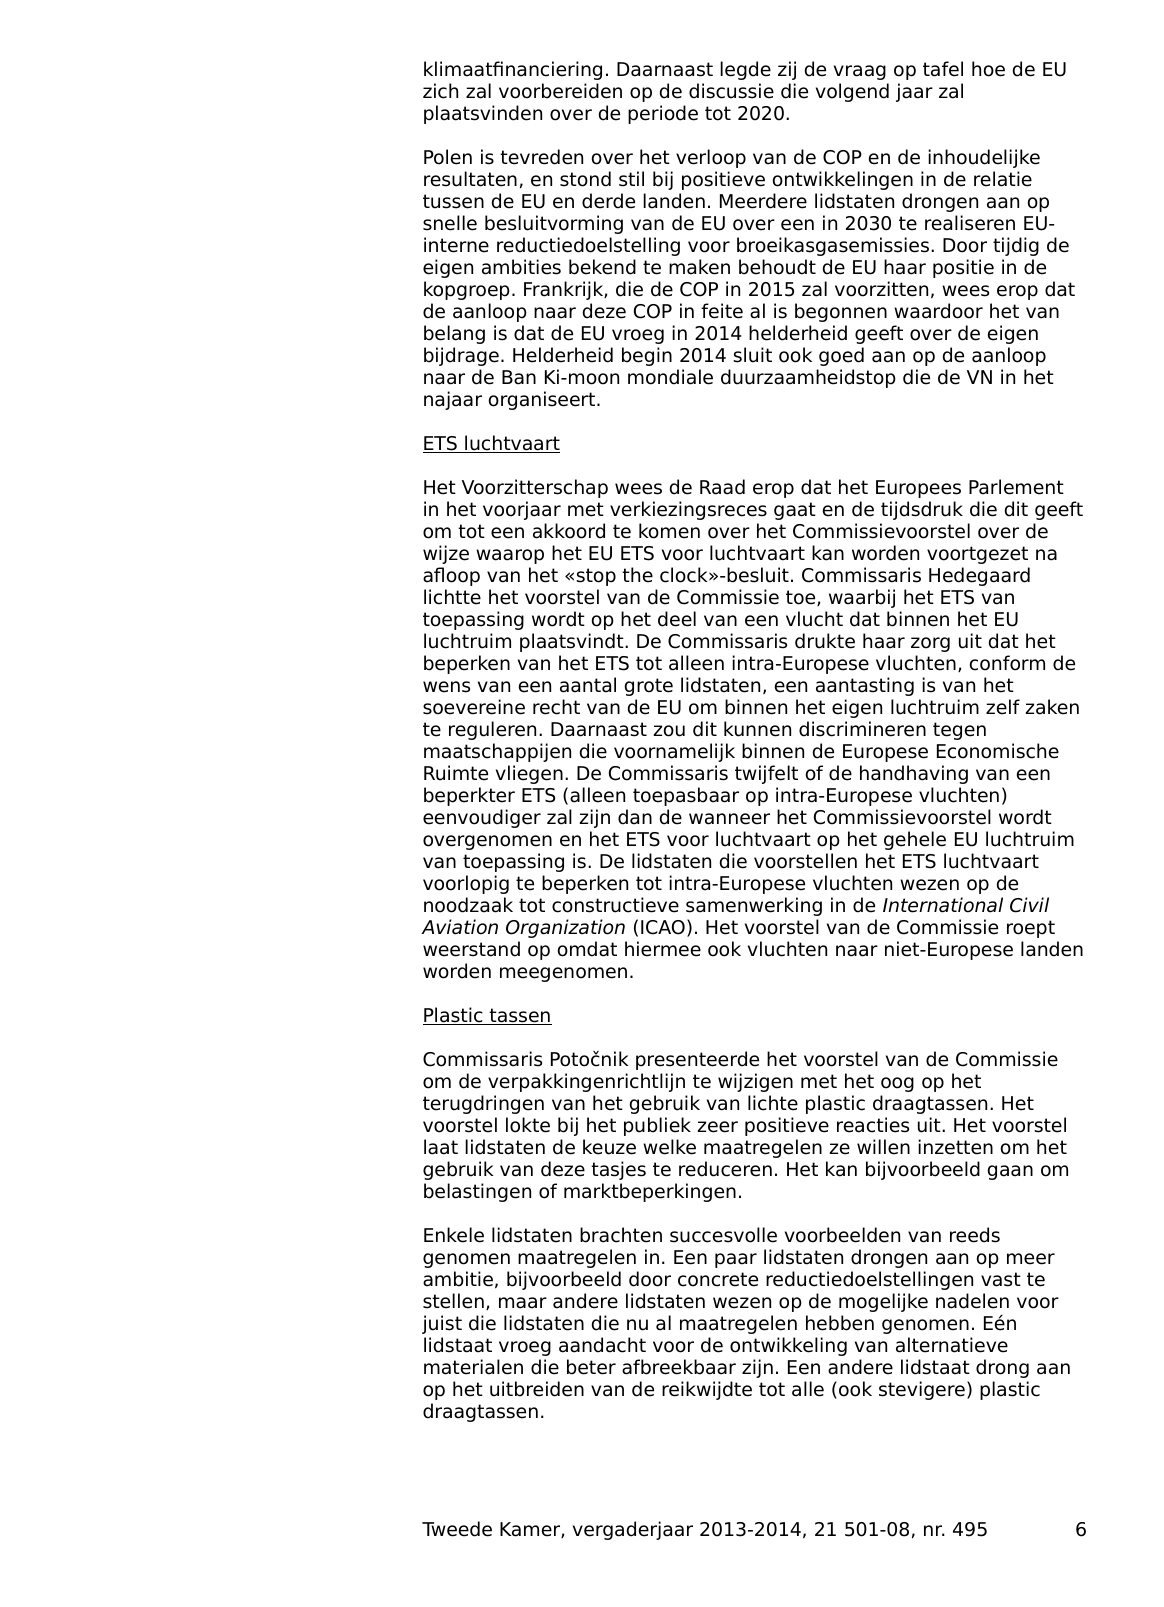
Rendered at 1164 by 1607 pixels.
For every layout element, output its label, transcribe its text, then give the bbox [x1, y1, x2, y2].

text Het Voorzitterschap wees de Raad erop dat het Europees Parlement in het voorjaar met verkiezingsreces gaat en de tijdsdruk die dit geeft om tot een akkoord te komen over het Commissievoorstel over de wijze waarop het EU ETS voor luchtvaart kan worden voortgezet na afloop van het «stop the clock»-besluit. Commissaris Hedegaard lichtte het voorstel van de Commissie toe, waarbij het ETS van toepassing wordt op het deel van een vlucht dat binnen het EU luchtruim plaatsvindt. De Commissaris drukte haar zorg uit dat het beperken van het ETS tot alleen intra-Europese vluchten, conform de wens van een aantal grote lidstaten, een aantasting is van het soevereine recht van de EU om binnen het eigen luchtruim zelf zaken te reguleren. Daarnaast zou dit kunnen discrimineren tegen maatschappijen die voornamelijk binnen de Europese Economische Ruimte vliegen. De Commissaris twijfelt of de handhaving van een beperkter ETS (alleen toepasbaar op intra-Europese vluchten) eenvoudiger zal zijn dan de wanneer het Commissievoorstel wordt overgenomen en het ETS voor luchtvaart op het gehele EU luchtruim van toepassing is. De lidstaten die voorstellen het ETS luchtvaart voorlopig te beperken tot intra-Europese vluchten wezen op de noodzaak tot constructieve samenwerking in de International Civil Aviation Organization (ICAO). Het voorstel van de Commissie roept weerstand op omdat hiermee ook vluchten naar niet-Europese landen worden meegenomen. [422, 477, 1087, 983]
text klimaatfinanciering. Daarnaast legde zij de vraag op tafel hoe de EU zich zal voorbereiden op de discussie die volgend jaar zal plaatsvinden over de periode tot 2020. [422, 59, 1087, 125]
text Polen is tevreden over het verloop van de COP en de inhoudelijke resultaten, en stond stil bij positieve ontwikkelingen in de relatie tussen de EU en derde landen. Meerdere lidstaten drongen aan op snelle besluitvorming van de EU over een in 2030 te realiseren EU-interne reductiedoelstelling voor broeikasgasemissies. Door tijdig de eigen ambities bekend te maken behoudt de EU haar positie in de kopgroep. Frankrijk, die de COP in 2015 zal voorzitten, wees erop dat de aanloop naar deze COP in feite al is begonnen waardoor het van belang is dat de EU vroeg in 2014 helderheid geeft over de eigen bijdrage. Helderheid begin 2014 sluit ook goed aan op de aanloop naar de Ban Ki-moon mondiale duurzaamheidstop die de VN in het najaar organiseert. [422, 147, 1087, 411]
text Commissaris Potočnik presenteerde het voorstel van de Commissie om de verpakkingenrichtlijn te wijzigen met het oog op het terugdringen van het gebruik van lichte plastic draagtassen. Het voorstel lokte bij het publiek zeer positieve reacties uit. Het voorstel laat lidstaten de keuze welke maatregelen ze willen inzetten om het gebruik van deze tasjes te reduceren. Het kan bijvoorbeeld gaan om belastingen of marktbeperkingen. [422, 1049, 1087, 1203]
text Enkele lidstaten brachten succesvolle voorbeelden van reeds genomen maatregelen in. Een paar lidstaten drongen aan op meer ambitie, bijvoorbeeld door concrete reductiedoelstellingen vast te stellen, maar andere lidstaten wezen op de mogelijke nadelen voor juist die lidstaten die nu al maatregelen hebben genomen. Eén lidstaat vroeg aandacht voor de ontwikkeling van alternatieve materialen die beter afbreekbaar zijn. Een andere lidstaat drong aan op het uitbreiden van de reikwijdte tot alle (ook stevigere) plastic draagtassen. [422, 1225, 1087, 1423]
subtitle ETS luchtvaart [422, 433, 1087, 455]
subtitle Plastic tassen [422, 1005, 1087, 1027]
